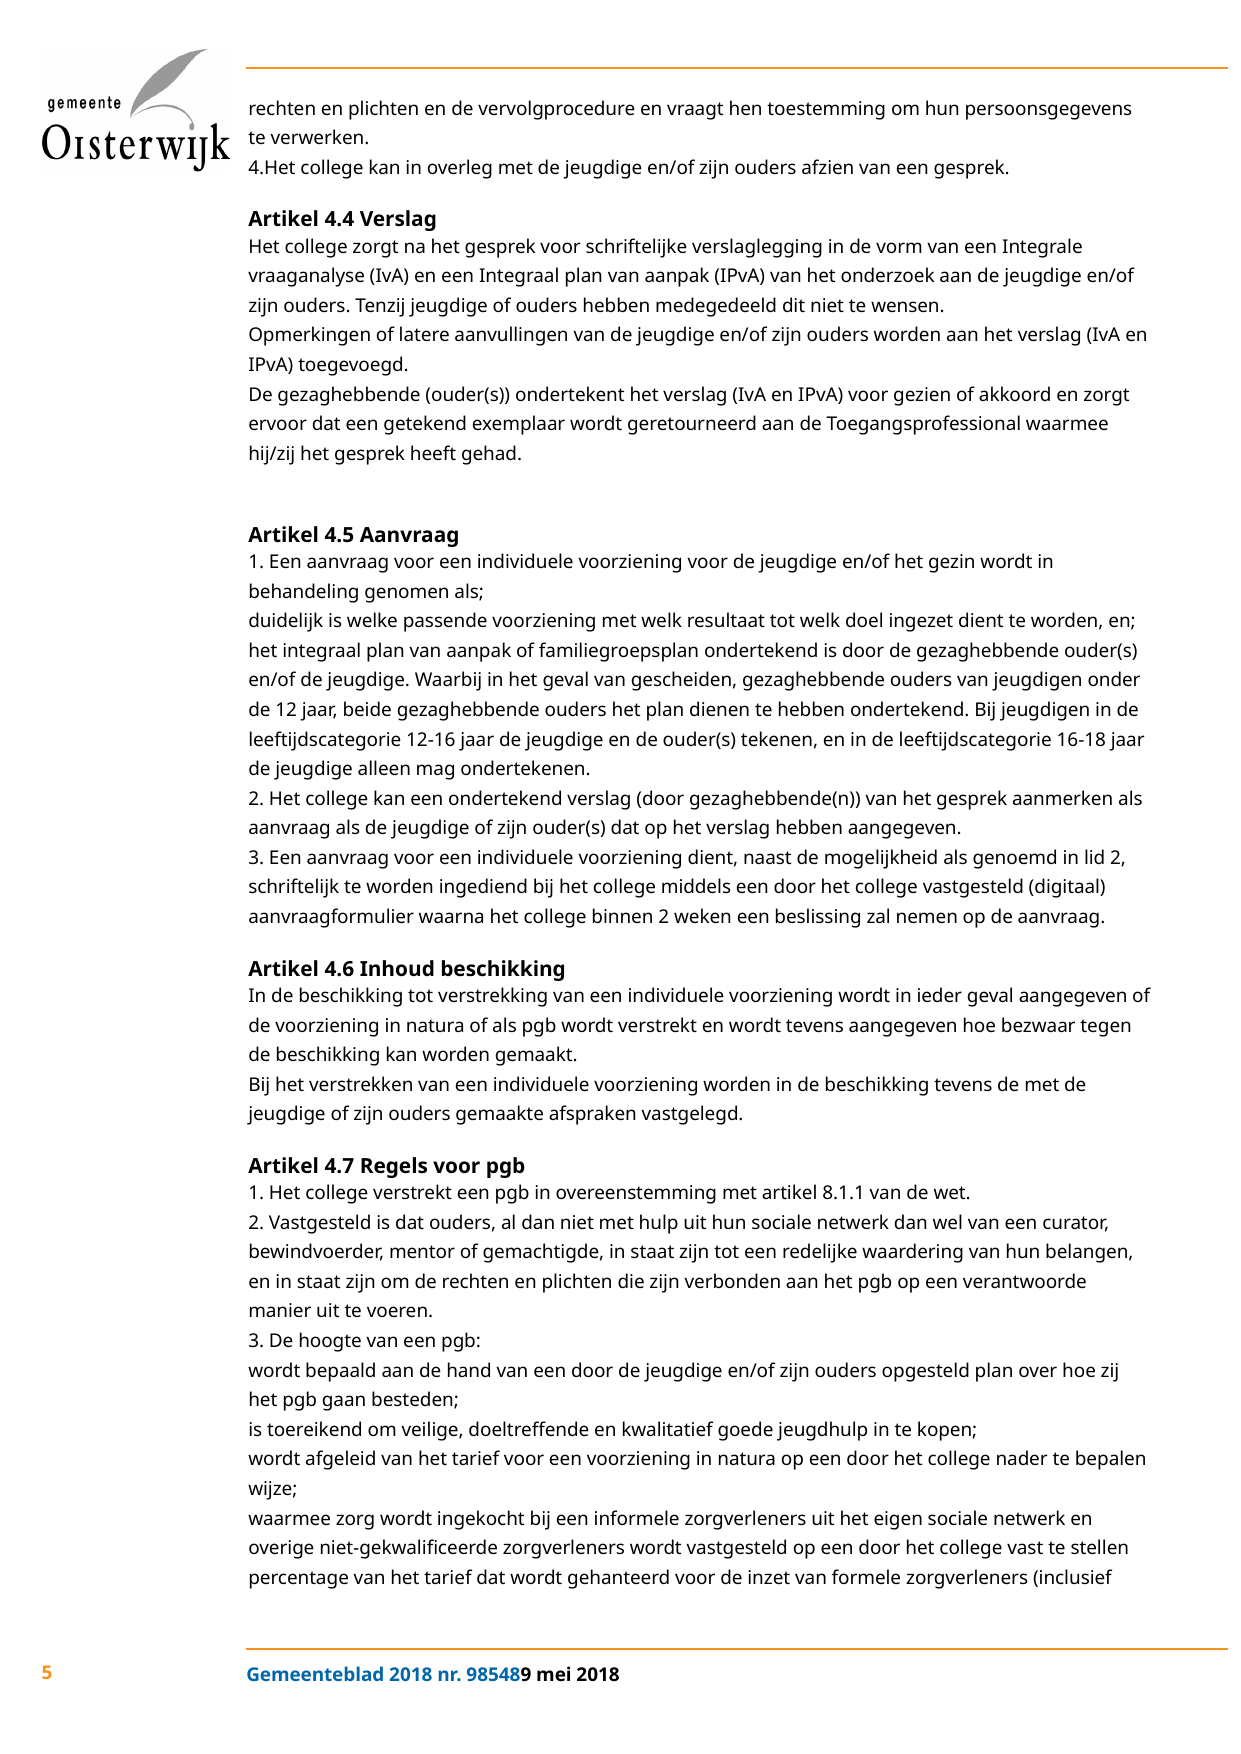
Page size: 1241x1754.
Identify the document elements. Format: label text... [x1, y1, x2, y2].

text In de beschikking tot verstrekking van een individuele voorziening wordt in ieder geval aangegeven of de voorziening in natura of als pgb wordt verstrekt en wordt tevens aangegeven hoe bezwaar tegen de beschikking kan worden gemaakt. [248, 982, 1152, 1067]
text waarmee zorg wordt ingekocht bij een informele zorgverleners uit het eigen sociale netwerk en overige niet-gekwalificeerde zorgverleners wordt vastgesteld op een door het college vast te stellen percentage van het tarief dat wordt gehanteerd voor de inzet van formele zorgverleners (inclusief [248, 1505, 1152, 1590]
text De gezaghebbende (ouder(s)) ondertekent het verslag (IvA en IPvA) voor gezien of akkoord en zorgt ervoor dat een getekend exemplaar wordt geretourneerd aan de Toegangsprofessional waarmee hij/zij het gesprek heeft gehad. [248, 381, 1152, 466]
text het integraal plan van aanpak of familiegroepsplan ondertekend is door de gezaghebbende ouder(s) en/of de jeugdige. Waarbij in het geval van gescheiden, gezaghebbende ouders van jeugdigen onder de 12 jaar, beide gezaghebbende ouders het plan dienen te hebben ondertekend. Bij jeugdigen in de leeftijdscategorie 12-16 jaar de jeugdige en de ouder(s) tekenen, en in de leeftijdscategorie 16-18 jaar de jeugdige alleen mag ondertekenen. [248, 637, 1152, 781]
text Artikel 4.6 Inhoud beschikking [248, 954, 1152, 982]
text is toereikend om veilige, doeltreffende en kwalitatief goede jeugdhulp in te kopen; [248, 1416, 1152, 1442]
text 1. Een aanvraag voor een individuele voorziening voor de jeugdige en/of het gezin wordt in behandeling genomen als; [248, 548, 1152, 604]
text 3. De hoogte van een pgb: [248, 1327, 1152, 1353]
text Het college zorgt na het gesprek voor schriftelijke verslaglegging in de vorm van een Integrale vraaganalyse (IvA) en een Integraal plan van aanpak (IPvA) van het onderzoek aan de jeugdige en/of zijn ouders. Tenzij jeugdige of ouders hebben medegedeeld dit niet te wensen. [248, 233, 1152, 318]
text 2. Vastgesteld is dat ouders, al dan niet met hulp uit hun sociale netwerk dan wel van een curator, bewindvoerder, mentor of gemachtigde, in staat zijn tot een redelijke waardering van hun belangen, en in staat zijn om de rechten en plichten die zijn verbonden aan het pgb op een verantwoorde manier uit te voeren. [248, 1209, 1152, 1323]
text wordt bepaald aan de hand van een door de jeugdige en/of zijn ouders opgesteld plan over hoe zij het pgb gaan besteden; [248, 1357, 1152, 1412]
picture [41, 47, 231, 172]
text Bij het verstrekken van een individuele voorziening worden in de beschikking tevens de met de jeugdige of zijn ouders gemaakte afspraken vastgelegd. [248, 1071, 1152, 1126]
text Opmerkingen of latere aanvullingen van de jeugdige en/of zijn ouders worden aan het verslag (IvA en IPvA) toegevoegd. [248, 322, 1152, 377]
text 1. Het college verstrekt een pgb in overeenstemming met artikel 8.1.1 van de wet. [248, 1179, 1152, 1205]
text 4.Het college kan in overleg met de jeugdige en/of zijn ouders afzien van een gesprek. [248, 154, 1152, 180]
text wordt afgeleid van het tarief voor een voorziening in natura op een door het college nader te bepalen wijze; [248, 1446, 1152, 1501]
text Artikel 4.5 Aanvraag [248, 520, 1152, 548]
text 2. Het college kan een ondertekend verslag (door gezaghebbende(n)) van het gesprek aanmerken als aanvraag als de jeugdige of zijn ouder(s) dat op het verslag hebben aangegeven. [248, 785, 1152, 840]
text rechten en plichten en de vervolgprocedure en vraagt hen toestemming om hun persoonsgegevens te verwerken. [248, 95, 1152, 150]
text duidelijk is welke passende voorziening met welk resultaat tot welk doel ingezet dient te worden, en; [248, 607, 1152, 633]
text 3. Een aanvraag voor een individuele voorziening dient, naast de mogelijkheid als genoemd in lid 2, schriftelijk te worden ingediend bij het college middels een door het college vastgesteld (digitaal) aanvraagformulier waarna het college binnen 2 weken een beslissing zal nemen op de aanvraag. [248, 844, 1152, 929]
text Artikel 4.4 Verslag [248, 204, 1152, 233]
text Artikel 4.7 Regels voor pgb [248, 1151, 1152, 1179]
